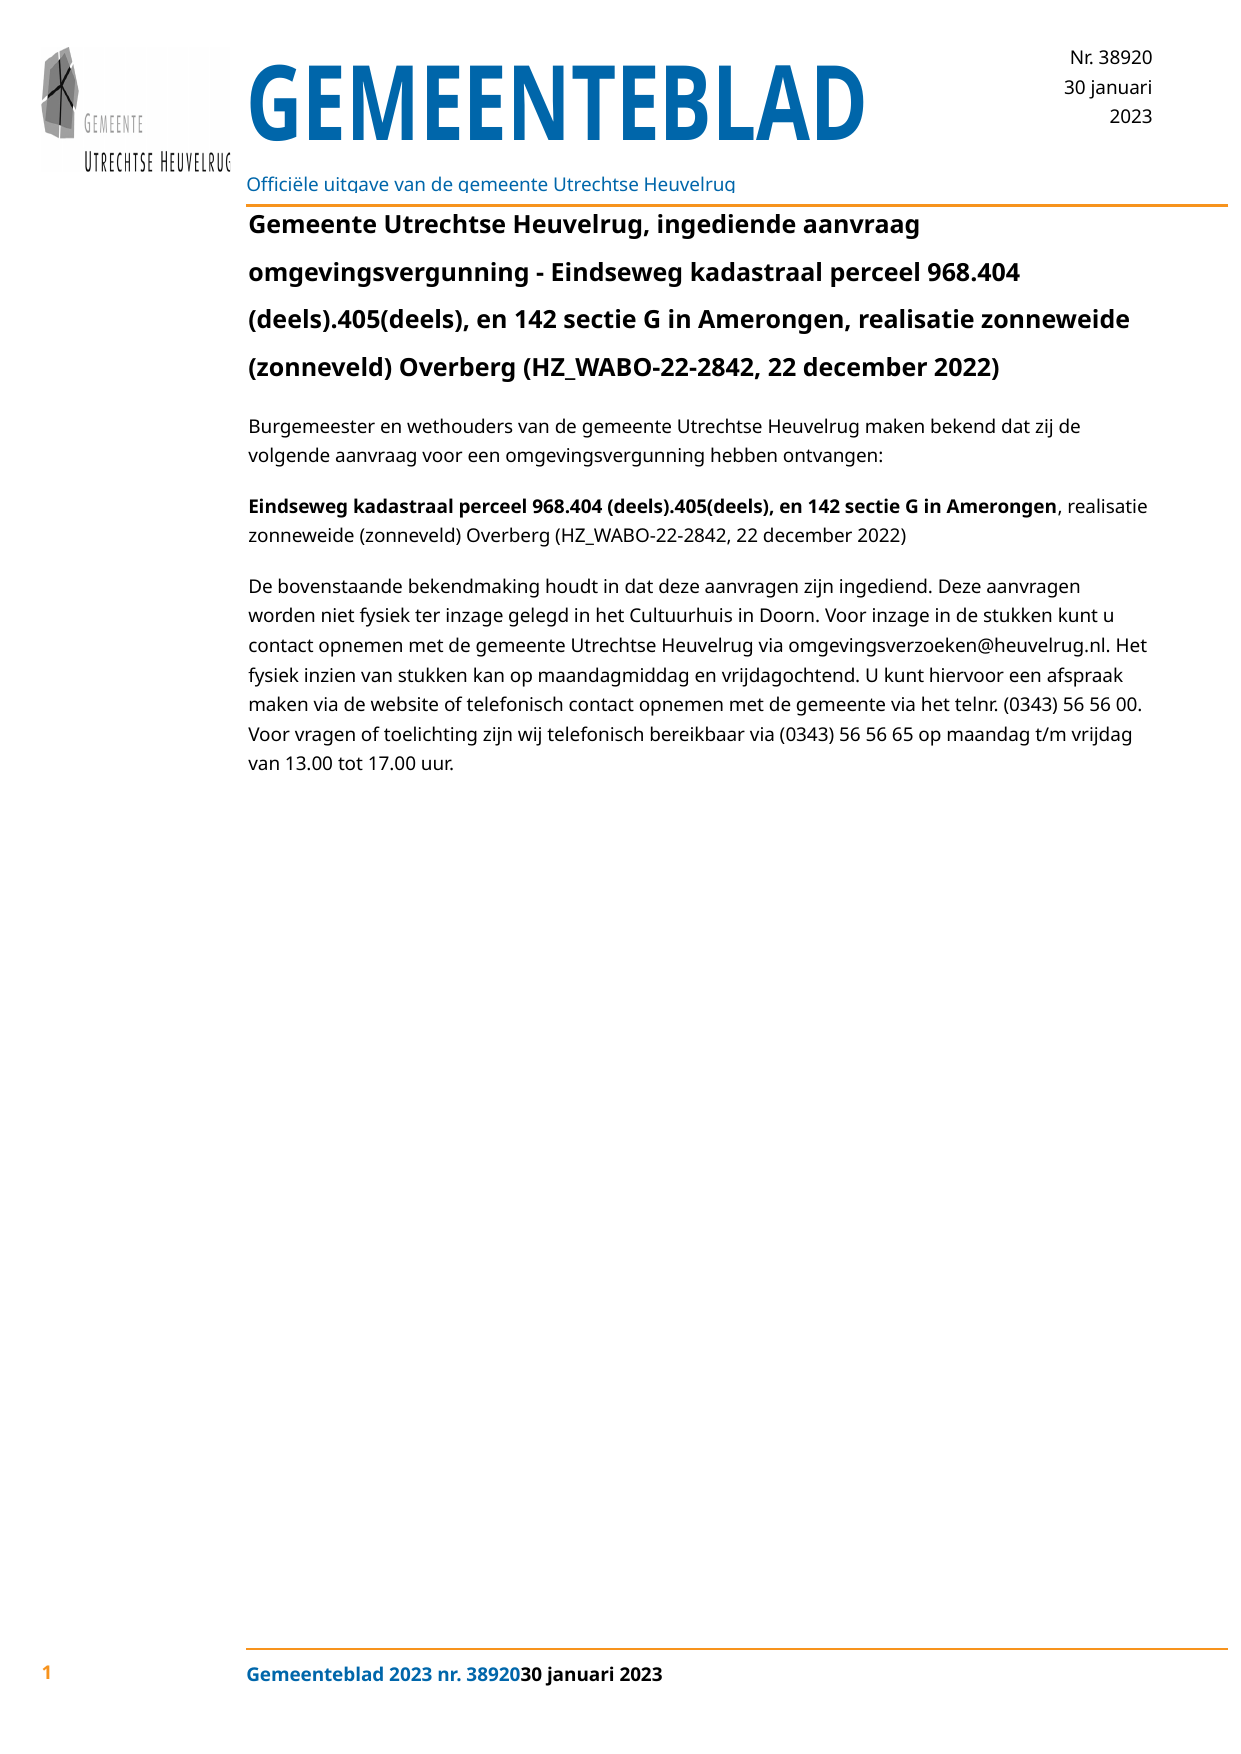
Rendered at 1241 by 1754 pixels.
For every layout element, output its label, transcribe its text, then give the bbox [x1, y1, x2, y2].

text De bovenstaande bekendmaking houdt in dat deze aanvragen zijn ingediend. Deze aanvragen worden niet fysiek ter inzage gelegd in het Cultuurhuis in Doorn. Voor inzage in de stukken kunt u contact opnemen met de gemeente Utrechtse Heuvelrug via omgevingsverzoeken@heuvelrug.nl. Het fysiek inzien van stukken kan op maandagmiddag en vrijdagochtend. U kunt hiervoor een afspraak maken via de website of telefonisch contact opnemen met de gemeente via het telnr. (0343) 56 56 00. Voor vragen of toelichting zijn wij telefonisch bereikbaar via (0343) 56 56 65 op maandag t/m vrijdag van 13.00 tot 17.00 uur. [248, 573, 1152, 776]
text Gemeente Utrechtse Heuvelrug, ingediende aanvraag omgevingsvergunning - Eindseweg kadastraal perceel 968.404 (deels).405(deels), en 142 sectie G in Amerongen, realisatie zonneweide (zonneveld) Overberg (HZ_WABO-22-2842, 22 december 2022) [248, 207, 1152, 384]
text Eindseweg kadastraal perceel 968.404 (deels).405(deels), en 142 sectie G in Amerongen, realisatie zonneweide (zonneveld) Overberg (HZ_WABO-22-2842, 22 december 2022) [248, 493, 1152, 548]
picture [41, 47, 231, 172]
text Burgemeester en wethouders van de gemeente Utrechtse Heuvelrug maken bekend dat zij de volgende aanvraag voor een omgevingsvergunning hebben ontvangen: [248, 413, 1152, 468]
